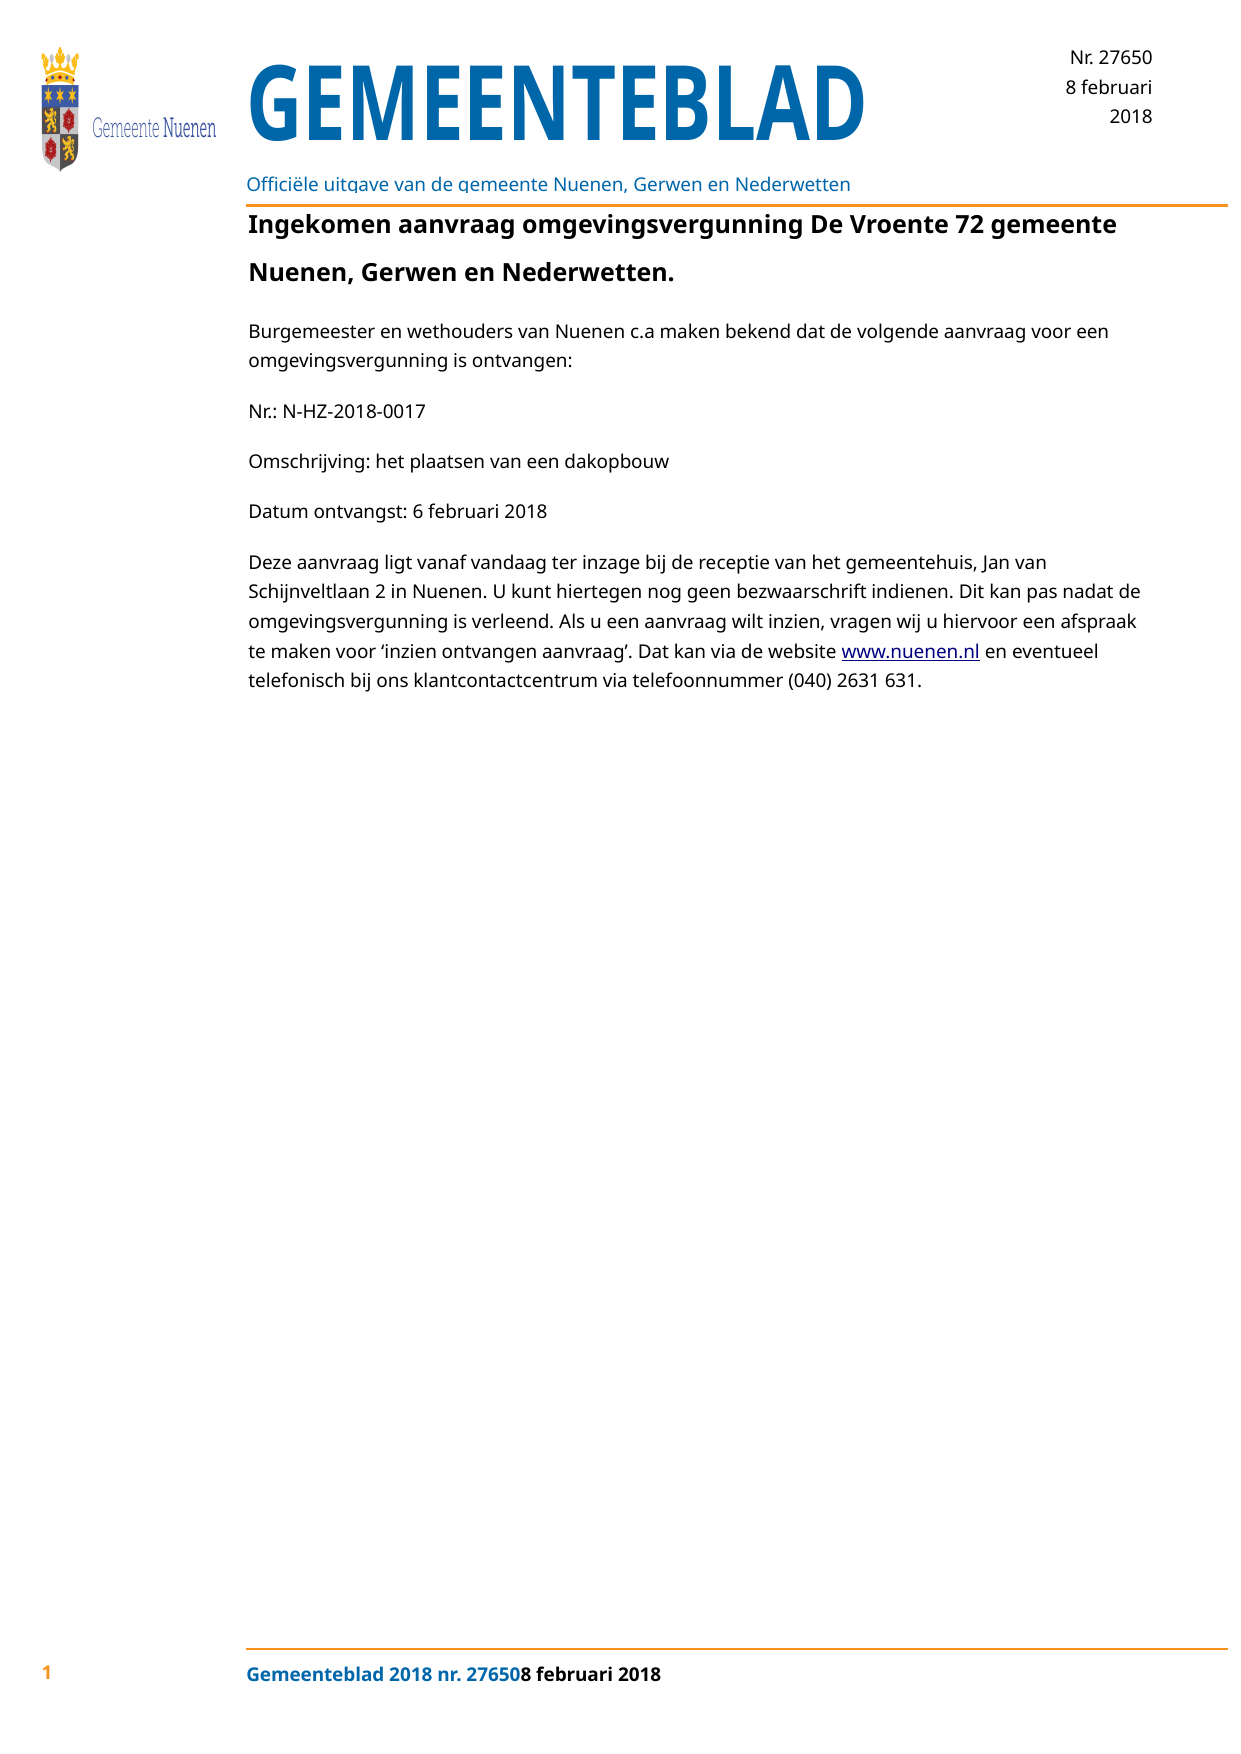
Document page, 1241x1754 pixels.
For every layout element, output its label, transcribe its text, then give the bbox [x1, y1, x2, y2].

picture [41, 47, 231, 172]
text Datum ontvangst: 6 februari 2018 [248, 499, 1152, 524]
text Ingekomen aanvraag omgevingsvergunning De Vroente 72 gemeente Nuenen, Gerwen en Nederwetten. [248, 207, 1152, 288]
text Burgemeester en wethouders van Nuenen c.a maken bekend dat de volgende aanvraag voor een omgevingsvergunning is ontvangen: [248, 318, 1152, 373]
text Omschrijving: het plaatsen van een dakopbouw [248, 448, 1152, 474]
text Deze aanvraag ligt vanaf vandaag ter inzage bij de receptie van het gemeentehuis, Jan van Schijnveltlaan 2 in Nuenen. U kunt hiertegen nog geen bezwaarschrift indienen. Dit kan pas nadat de omgevingsvergunning is verleend. Als u een aanvraag wilt inzien, vragen wij u hiervoor een afspraak te maken voor ‘inzien ontvangen aanvraag’. Dat kan via de website www.nuenen.nl en eventueel telefonisch bij ons klantcontactcentrum via telefoonnummer (040) 2631 631. [248, 549, 1152, 693]
text Nr.: N-HZ-2018-0017 [248, 398, 1152, 424]
